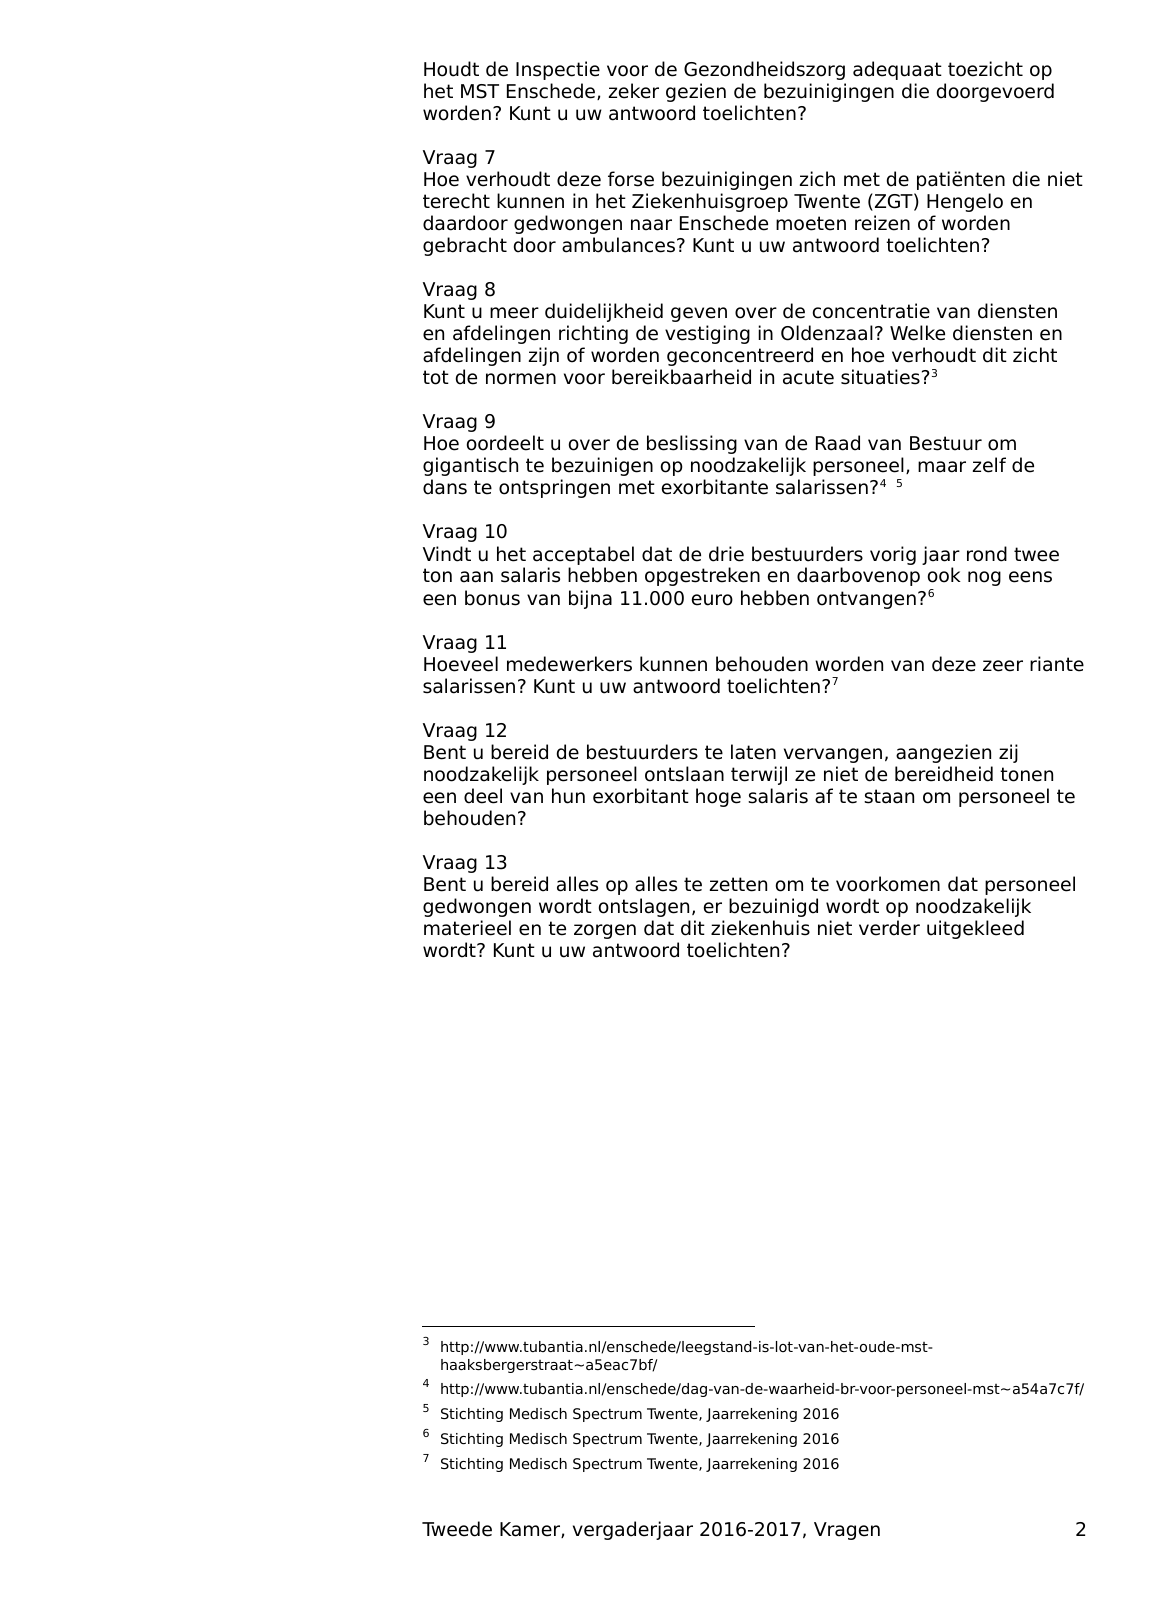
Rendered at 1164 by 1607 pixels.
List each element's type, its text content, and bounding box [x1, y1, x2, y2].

text Vraag 11 [422, 632, 1087, 653]
text Vraag 8 [422, 279, 1087, 301]
text Hoe verhoudt deze forse bezuinigingen zich met de patiënten die niet terecht kunnen in het Ziekenhuisgroep Twente (ZGT) Hengelo en daardoor gedwongen naar Enschede moeten reizen of worden gebracht door ambulances? Kunt u uw antwoord toelichten? [422, 169, 1087, 257]
text Stichting Medisch Spectrum Twente, Jaarrekening 2016 [422, 1427, 1087, 1449]
text Vraag 9 [422, 411, 1087, 433]
text http://www.tubantia.nl/enschede/dag-van-de-waarheid-br-voor-personeel-mst~a54a7c7f/ [422, 1377, 1087, 1399]
text Stichting Medisch Spectrum Twente, Jaarrekening 2016 [422, 1402, 1087, 1424]
text Hoeveel medewerkers kunnen behouden worden van deze zeer riante salarissen? Kunt u uw antwoord toelichten? [422, 653, 1087, 697]
text Vindt u het acceptabel dat de drie bestuurders vorig jaar rond twee ton aan salaris hebben opgestreken en daarbovenop ook nog eens een bonus van bijna 11.000 euro hebben ontvangen? [422, 543, 1087, 609]
text Stichting Medisch Spectrum Twente, Jaarrekening 2016 [422, 1452, 1087, 1474]
text Vraag 13 [422, 852, 1087, 874]
text Houdt de Inspectie voor de Gezondheidszorg adequaat toezicht op het MST Enschede, zeker gezien de bezuinigingen die doorgevoerd worden? Kunt u uw antwoord toelichten? [422, 59, 1087, 125]
text Vraag 7 [422, 147, 1087, 169]
text Vraag 10 [422, 521, 1087, 543]
text Hoe oordeelt u over de beslissing van de Raad van Bestuur om gigantisch te bezuinigen op noodzakelijk personeel, maar zelf de dans te ontspringen met exorbitante salarissen? [422, 433, 1087, 499]
text http://www.tubantia.nl/enschede/leegstand-is-lot-van-het-oude-mst-haaksbergerstraat~a5eac7bf/ [422, 1335, 1087, 1374]
text Vraag 12 [422, 720, 1087, 742]
text Kunt u meer duidelijkheid geven over de concentratie van diensten en afdelingen richting de vestiging in Oldenzaal? Welke diensten en afdelingen zijn of worden geconcentreerd en hoe verhoudt dit zicht tot de normen voor bereikbaarheid in acute situaties? [422, 301, 1087, 389]
text Bent u bereid alles op alles te zetten om te voorkomen dat personeel gedwongen wordt ontslagen, er bezuinigd wordt op noodzakelijk materieel en te zorgen dat dit ziekenhuis niet verder uitgekleed wordt? Kunt u uw antwoord toelichten? [422, 874, 1087, 962]
text Bent u bereid de bestuurders te laten vervangen, aangezien zij noodzakelijk personeel ontslaan terwijl ze niet de bereidheid tonen een deel van hun exorbitant hoge salaris af te staan om personeel te behouden? [422, 742, 1087, 829]
